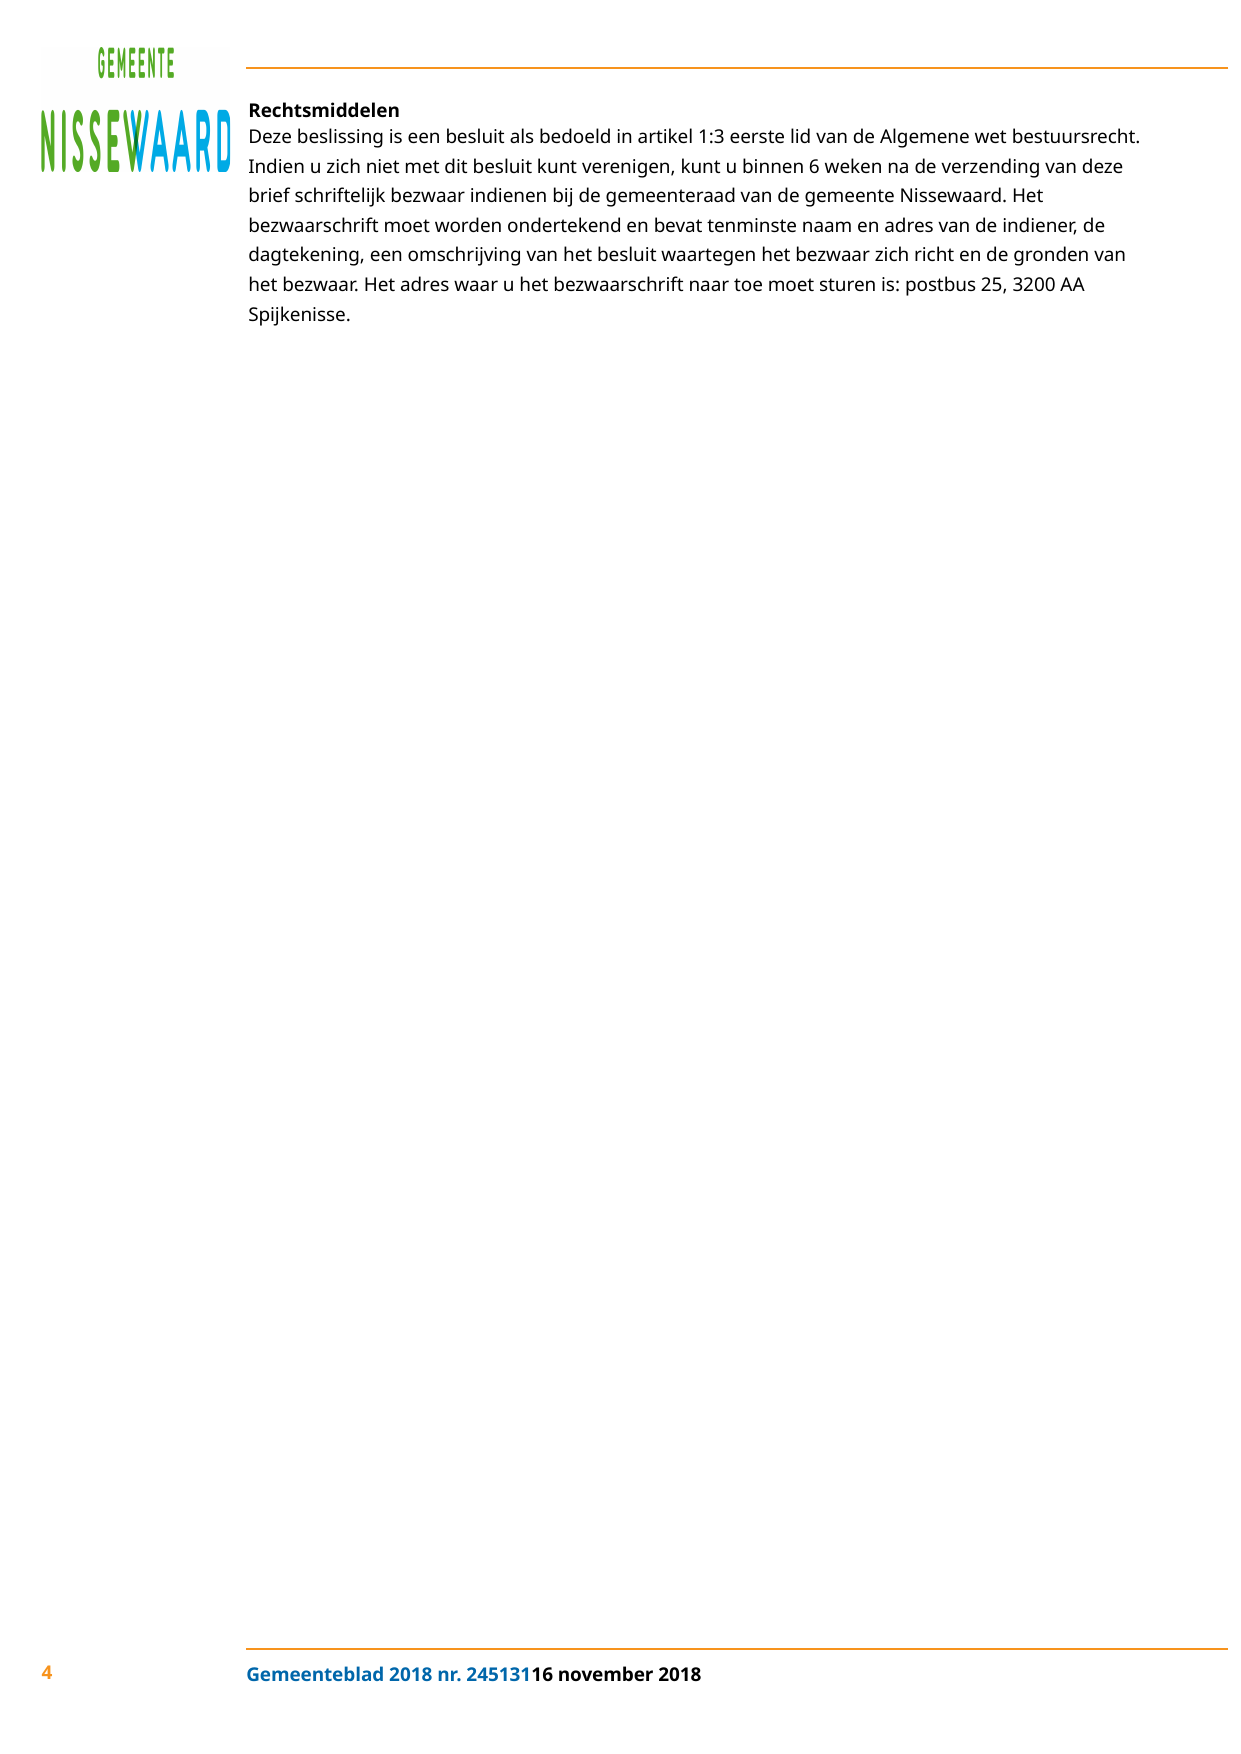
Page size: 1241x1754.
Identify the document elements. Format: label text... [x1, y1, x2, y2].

picture [200, 151, 206, 172]
picture [154, 157, 165, 172]
picture [41, 47, 231, 172]
picture [176, 157, 187, 172]
text Rechtsmiddelen [248, 95, 1152, 123]
picture [222, 122, 227, 160]
picture [201, 122, 206, 138]
text Deze beslissing is een besluit als bedoeld in artikel 1:3 eerste lid van de Algemene wet bestuursrecht. Indien u zich niet met dit besluit kunt verenigen, kunt u binnen 6 weken na de verzending van deze brief schriftelijk bezwaar indienen bij de gemeenteraad van de gemeente Nissewaard. Het bezwaarschrift moet worden ondertekend en bevat tenminste naam en adres van de indiener, de dagtekening, een omschrijving van het besluit waartegen het bezwaar zich richt en de gronden van het bezwaar. Het adres waar u het bezwaarschrift naar toe moet sturen is: postbus 25, 3200 AA Spijkenisse. [248, 123, 1152, 327]
